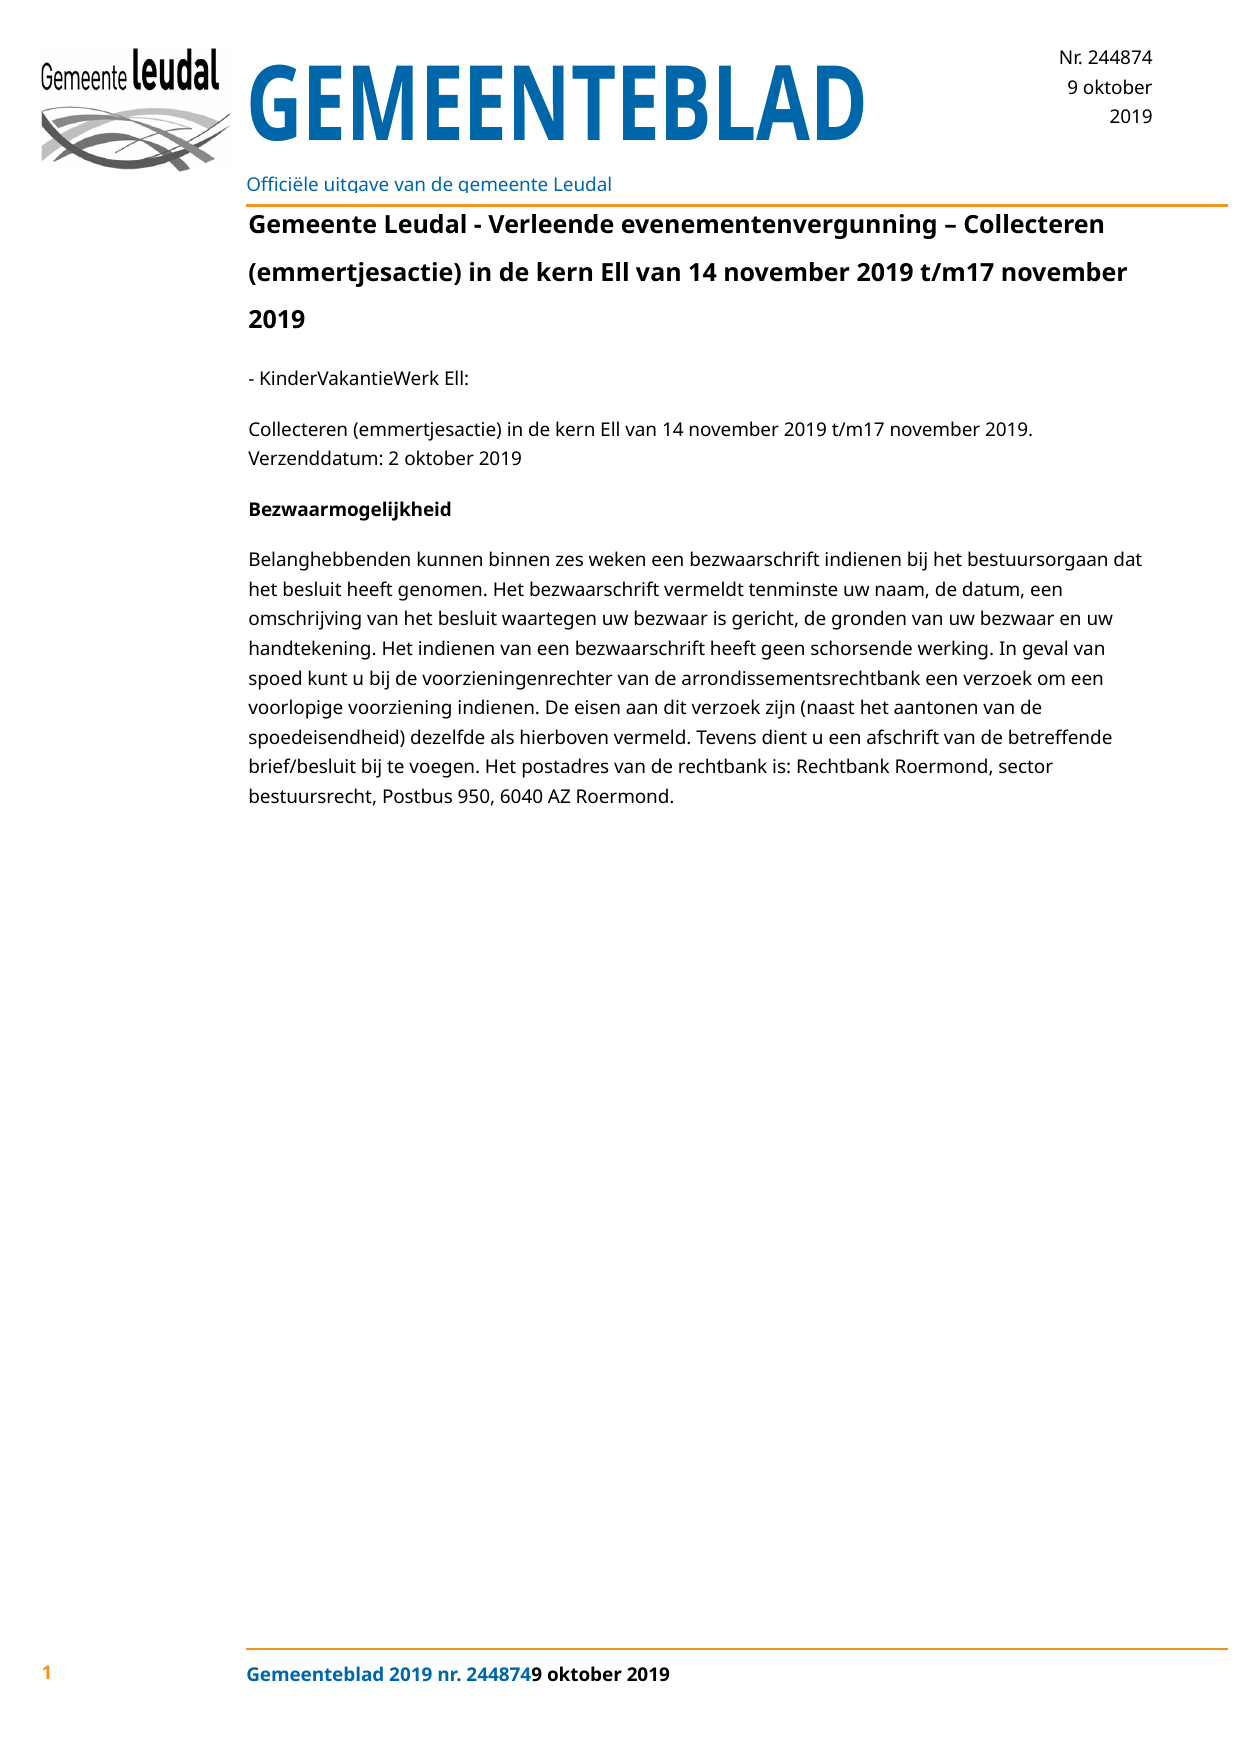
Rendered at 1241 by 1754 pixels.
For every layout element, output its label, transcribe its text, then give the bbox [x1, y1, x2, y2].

picture [41, 47, 231, 172]
text - KinderVakantieWerk Ell: [248, 366, 1152, 391]
text Gemeente Leudal - Verleende evenementenvergunning – Collecteren (emmertjesactie) in de kern Ell van 14 november 2019 t/m17 november 2019 [248, 207, 1152, 336]
text Bezwaarmogelijkheid [248, 496, 1152, 522]
text Collecteren (emmertjesactie) in de kern Ell van 14 november 2019 t/m17 november 2019. Verzenddatum: 2 oktober 2019 [248, 416, 1152, 471]
text Belanghebbenden kunnen binnen zes weken een bezwaarschrift indienen bij het bestuursorgaan dat het besluit heeft genomen. Het bezwaarschrift vermeldt tenminste uw naam, de datum, een omschrijving van het besluit waartegen uw bezwaar is gericht, de gronden van uw bezwaar en uw handtekening. Het indienen van een bezwaarschrift heeft geen schorsende werking. In geval van spoed kunt u bij de voorzieningenrechter van de arrondissementsrechtbank een verzoek om een voorlopige voorziening indienen. De eisen aan dit verzoek zijn (naast het aantonen van de spoedeisendheid) dezelfde als hierboven vermeld. Tevens dient u een afschrift van de betreffende brief/besluit bij te voegen. Het postadres van de rechtbank is: Rechtbank Roermond, sector bestuursrecht, Postbus 950, 6040 AZ Roermond. [248, 546, 1152, 809]
